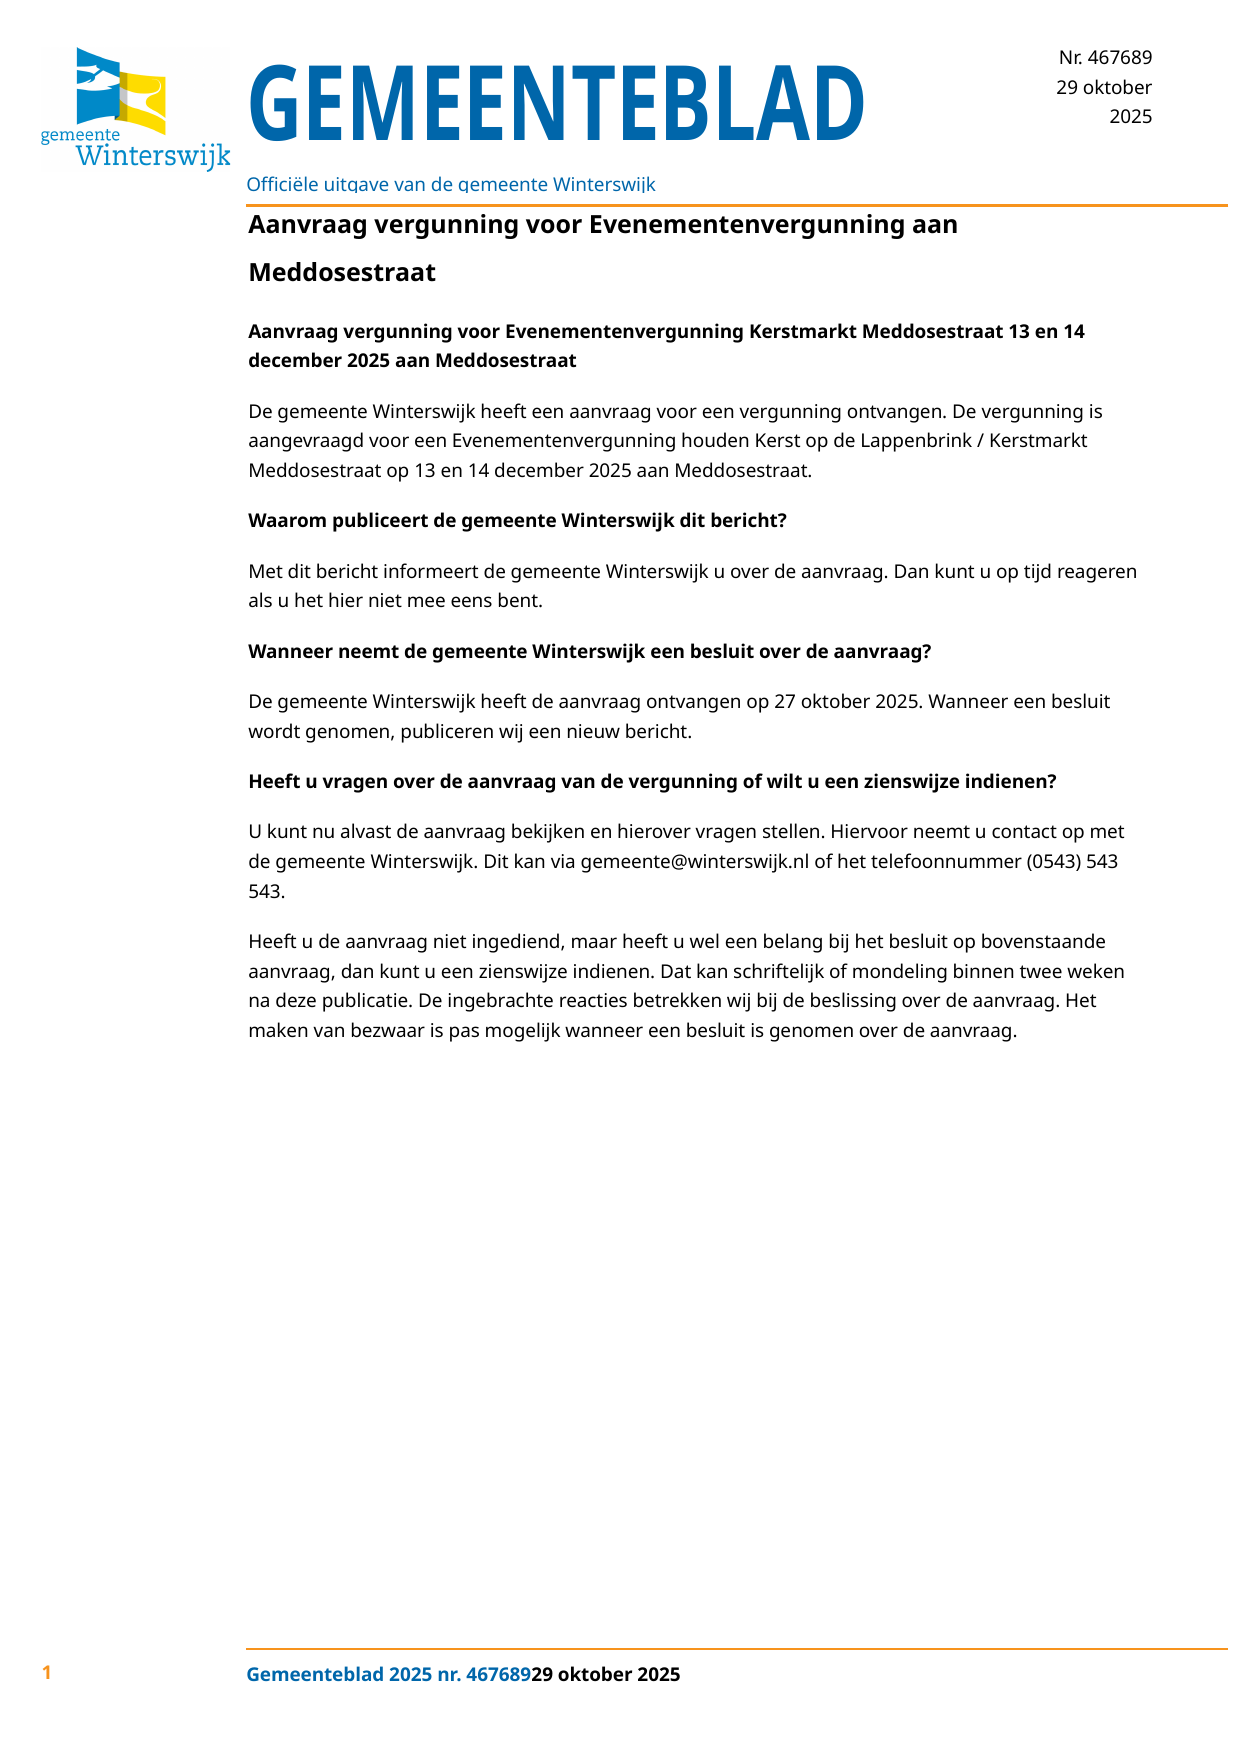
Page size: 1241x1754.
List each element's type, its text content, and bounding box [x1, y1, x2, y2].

text Waarom publiceert de gemeente Winterswijk dit bericht? [248, 507, 1152, 533]
text De gemeente Winterswijk heeft een aanvraag voor een vergunning ontvangen. De vergunning is aangevraagd voor een Evenementenvergunning houden Kerst op de Lappenbrink / Kerstmarkt Meddosestraat op 13 en 14 december 2025 aan Meddosestraat. [248, 398, 1152, 483]
picture [41, 47, 231, 172]
text Aanvraag vergunning voor Evenementenvergunning aan Meddosestraat [248, 207, 1152, 288]
text Heeft u de aanvraag niet ingediend, maar heeft u wel een belang bij het besluit op bovenstaande aanvraag, dan kunt u een zienswijze indienen. Dat kan schriftelijk of mondeling binnen twee weken na deze publicatie. De ingebrachte reacties betrekken wij bij de beslissing over de aanvraag. Het maken van bezwaar is pas mogelijk wanneer een besluit is genomen over de aanvraag. [248, 928, 1152, 1043]
text De gemeente Winterswijk heeft de aanvraag ontvangen op 27 oktober 2025. Wanneer een besluit wordt genomen, publiceren wij een nieuw bericht. [248, 688, 1152, 744]
picture [225, 153, 231, 162]
text Met dit bericht informeert de gemeente Winterswijk u over de aanvraag. Dan kunt u op tijd reageren als u het hier niet mee eens bent. [248, 558, 1152, 613]
text Aanvraag vergunning voor Evenementenvergunning Kerstmarkt Meddosestraat 13 en 14 december 2025 aan Meddosestraat [248, 318, 1152, 373]
text Wanneer neemt de gemeente Winterswijk een besluit over de aanvraag? [248, 638, 1152, 664]
text U kunt nu alvast de aanvraag bekijken en hierover vragen stellen. Hiervoor neemt u contact op met de gemeente Winterswijk. Dit kan via gemeente@winterswijk.nl of het telefoonnummer (0543) 543 543. [248, 819, 1152, 904]
text Heeft u vragen over de aanvraag van de vergunning of wilt u een zienswijze indienen? [248, 768, 1152, 794]
